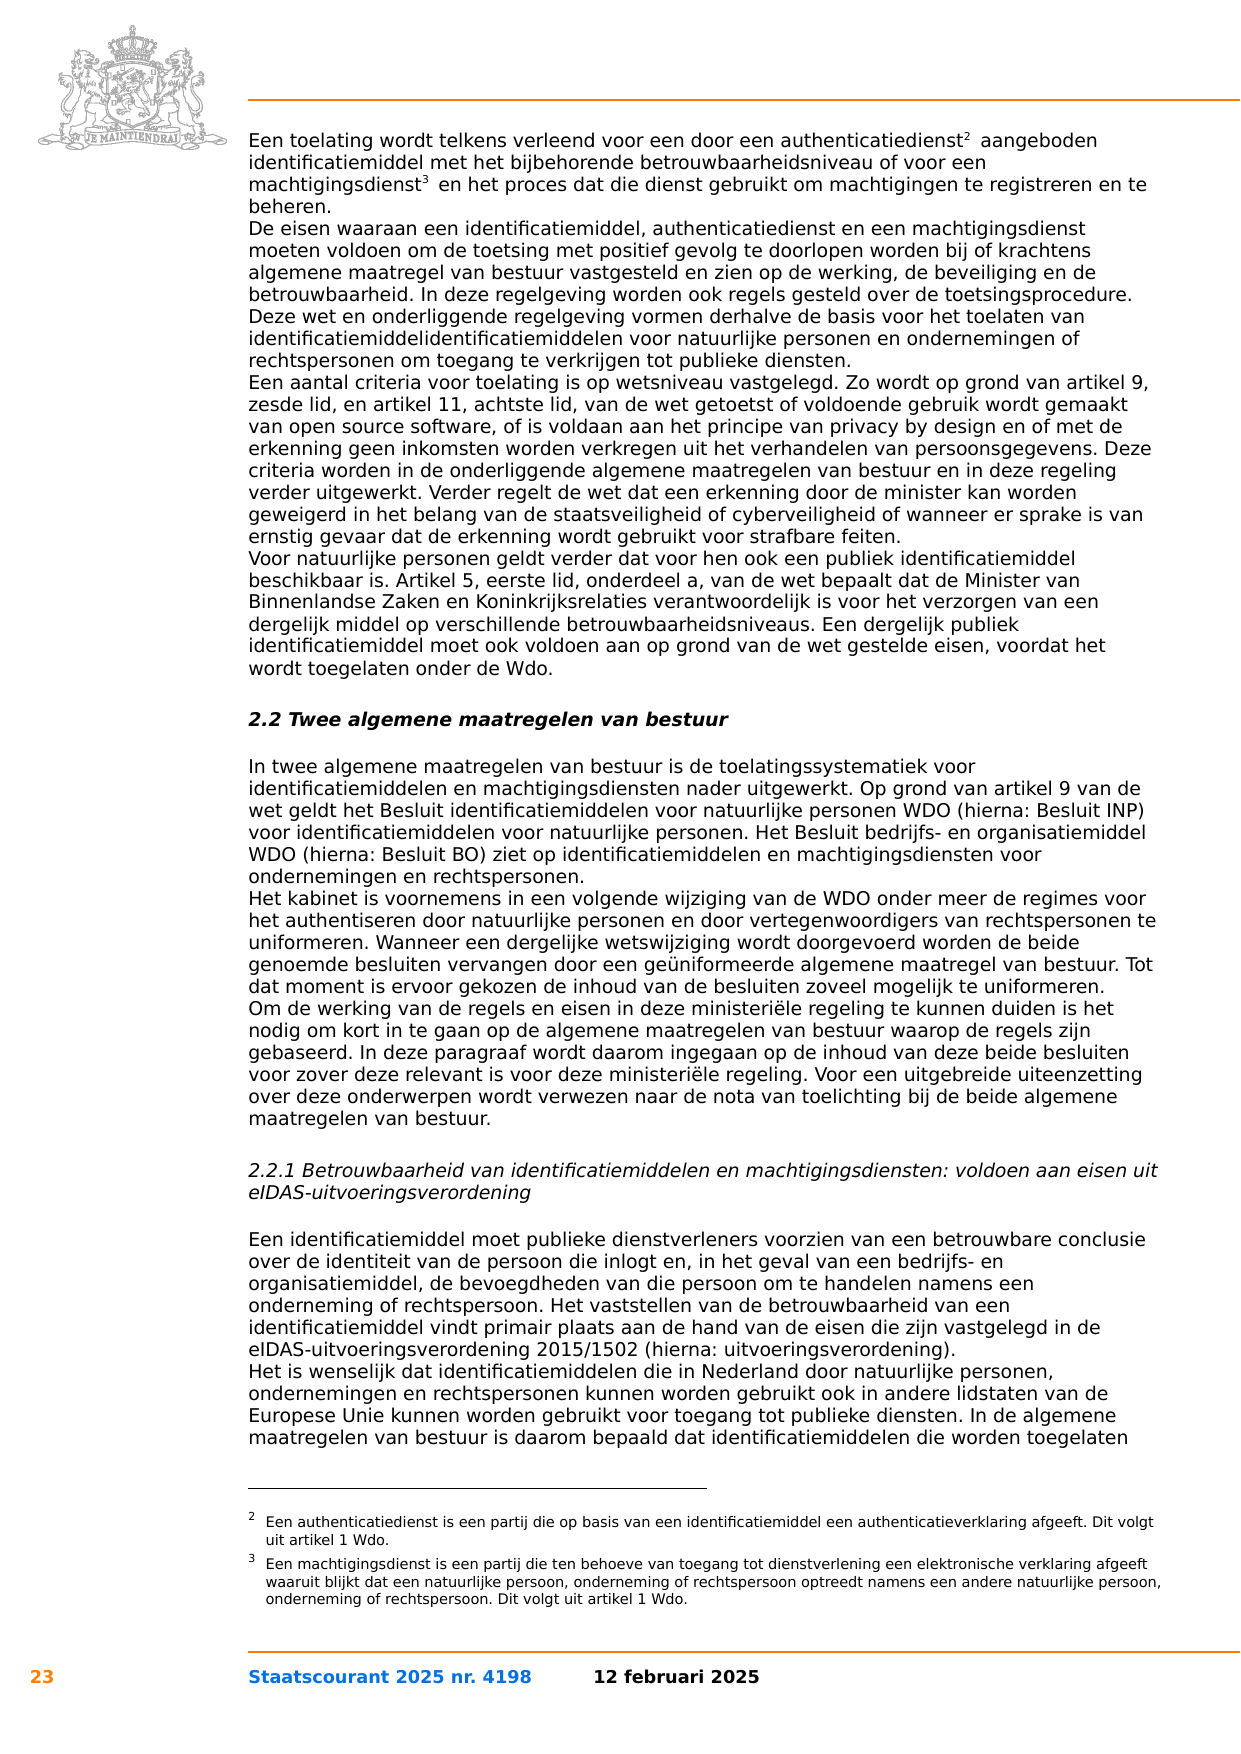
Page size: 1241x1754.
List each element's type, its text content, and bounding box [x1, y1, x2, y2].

text Het kabinet is voornemens in een volgende wijziging van de WDO onder meer de regimes voor het authentiseren door natuurlijke personen en door vertegenwoordigers van rechtspersonen te uniformeren. Wanneer een dergelijke wetswijziging wordt doorgevoerd worden de beide genoemde besluiten vervangen door een geüniformeerde algemene maatregel van bestuur. Tot dat moment is ervoor gekozen de inhoud van de besluiten zoveel mogelijk te uniformeren. [248, 888, 1163, 998]
subtitle 2.2 Twee algemene maatregelen van bestuur [248, 709, 1163, 731]
subtitle 2.2.1 Betrouwbaarheid van identificatiemiddelen en machtigingsdiensten: voldoen aan eisen uit eIDAS-uitvoeringsverordening [248, 1160, 1163, 1204]
text Een machtigingsdienst is een partij die ten behoeve van toegang tot dienstverlening een elektronische verklaring afgeeft waaruit blijkt dat een natuurlijke persoon, onderneming of rechtspersoon optreedt namens een andere natuurlijke persoon, onderneming of rechtspersoon. Dit volgt uit artikel 1 Wdo. [248, 1552, 1163, 1608]
text Om de werking van de regels en eisen in deze ministeriële regeling te kunnen duiden is het nodig om kort in te gaan op de algemene maatregelen van bestuur waarop de regels zijn gebaseerd. In deze paragraaf wordt daarom ingegaan op de inhoud van deze beide besluiten voor zover deze relevant is voor deze ministeriële regeling. Voor een uitgebreide uiteenzetting over deze onderwerpen wordt verwezen naar de nota van toelichting bij de beide algemene maatregelen van bestuur. [248, 998, 1163, 1130]
text Een aantal criteria voor toelating is op wetsniveau vastgelegd. Zo wordt op grond van artikel 9, zesde lid, en artikel 11, achtste lid, van de wet getoetst of voldoende gebruik wordt gemaakt van open source software, of is voldaan aan het principe van privacy by design en of met de erkenning geen inkomsten worden verkregen uit het verhandelen van persoonsgegevens. Deze criteria worden in de onderliggende algemene maatregelen van bestuur en in deze regeling verder uitgewerkt. Verder regelt de wet dat een erkenning door de minister kan worden geweigerd in het belang van de staatsveiligheid of cyberveiligheid of wanneer er sprake is van ernstig gevaar dat de erkenning wordt gebruikt voor strafbare feiten. [248, 372, 1163, 547]
text De eisen waaraan een identificatiemiddel, authenticatiedienst en een machtigingsdienst moeten voldoen om de toetsing met positief gevolg te doorlopen worden bij of krachtens algemene maatregel van bestuur vastgesteld en zien op de werking, de beveiliging en de betrouwbaarheid. In deze regelgeving worden ook regels gesteld over de toetsingsprocedure. Deze wet en onderliggende regelgeving vormen derhalve de basis voor het toelaten van identificatiemiddelidentificatiemiddelen voor natuurlijke personen en ondernemingen of rechtspersonen om toegang te verkrijgen tot publieke diensten. [248, 218, 1163, 372]
text Een toelating wordt telkens verleend voor een door een authenticatiedienst aangeboden identificatiemiddel met het bijbehorende betrouwbaarheidsniveau of voor een machtigingsdienst en het proces dat die dienst gebruikt om machtigingen te registreren en te beheren. [248, 130, 1163, 218]
text Een identificatiemiddel moet publieke dienstverleners voorzien van een betrouwbare conclusie over de identiteit van de persoon die inlogt en, in het geval van een bedrijfs- en organisatiemiddel, de bevoegdheden van die persoon om te handelen namens een onderneming of rechtspersoon. Het vaststellen van de betrouwbaarheid van een identificatiemiddel vindt primair plaats aan de hand van de eisen die zijn vastgelegd in de eIDAS-uitvoeringsverordening 2015/1502 (hierna: uitvoeringsverordening). [248, 1229, 1163, 1361]
text Het is wenselijk dat identificatiemiddelen die in Nederland door natuurlijke personen, ondernemingen en rechtspersonen kunnen worden gebruikt ook in andere lidstaten van de Europese Unie kunnen worden gebruikt voor toegang tot publieke diensten. In de algemene maatregelen van bestuur is daarom bepaald dat identificatiemiddelen die worden toegelaten [248, 1361, 1163, 1449]
text In twee algemene maatregelen van bestuur is de toelatingssystematiek voor identificatiemiddelen en machtigingsdiensten nader uitgewerkt. Op grond van artikel 9 van de wet geldt het Besluit identificatiemiddelen voor natuurlijke personen WDO (hierna: Besluit INP) voor identificatiemiddelen voor natuurlijke personen. Het Besluit bedrijfs- en organisatiemiddel WDO (hierna: Besluit BO) ziet op identificatiemiddelen en machtigingsdiensten voor ondernemingen en rechtspersonen. [248, 756, 1163, 888]
text Voor natuurlijke personen geldt verder dat voor hen ook een publiek identificatiemiddel beschikbaar is. Artikel 5, eerste lid, onderdeel a, van de wet bepaalt dat de Minister van Binnenlandse Zaken en Koninkrijksrelaties verantwoordelijk is voor het verzorgen van een dergelijk middel op verschillende betrouwbaarheidsniveaus. Een dergelijk publiek identificatiemiddel moet ook voldoen aan op grond van de wet gestelde eisen, voordat het wordt toegelaten onder de Wdo. [248, 547, 1163, 679]
text Een authenticatiedienst is een partij die op basis van een identificatiemiddel een authenticatieverklaring afgeeft. Dit volgt uit artikel 1 Wdo. [248, 1510, 1163, 1549]
picture [38, 25, 227, 150]
